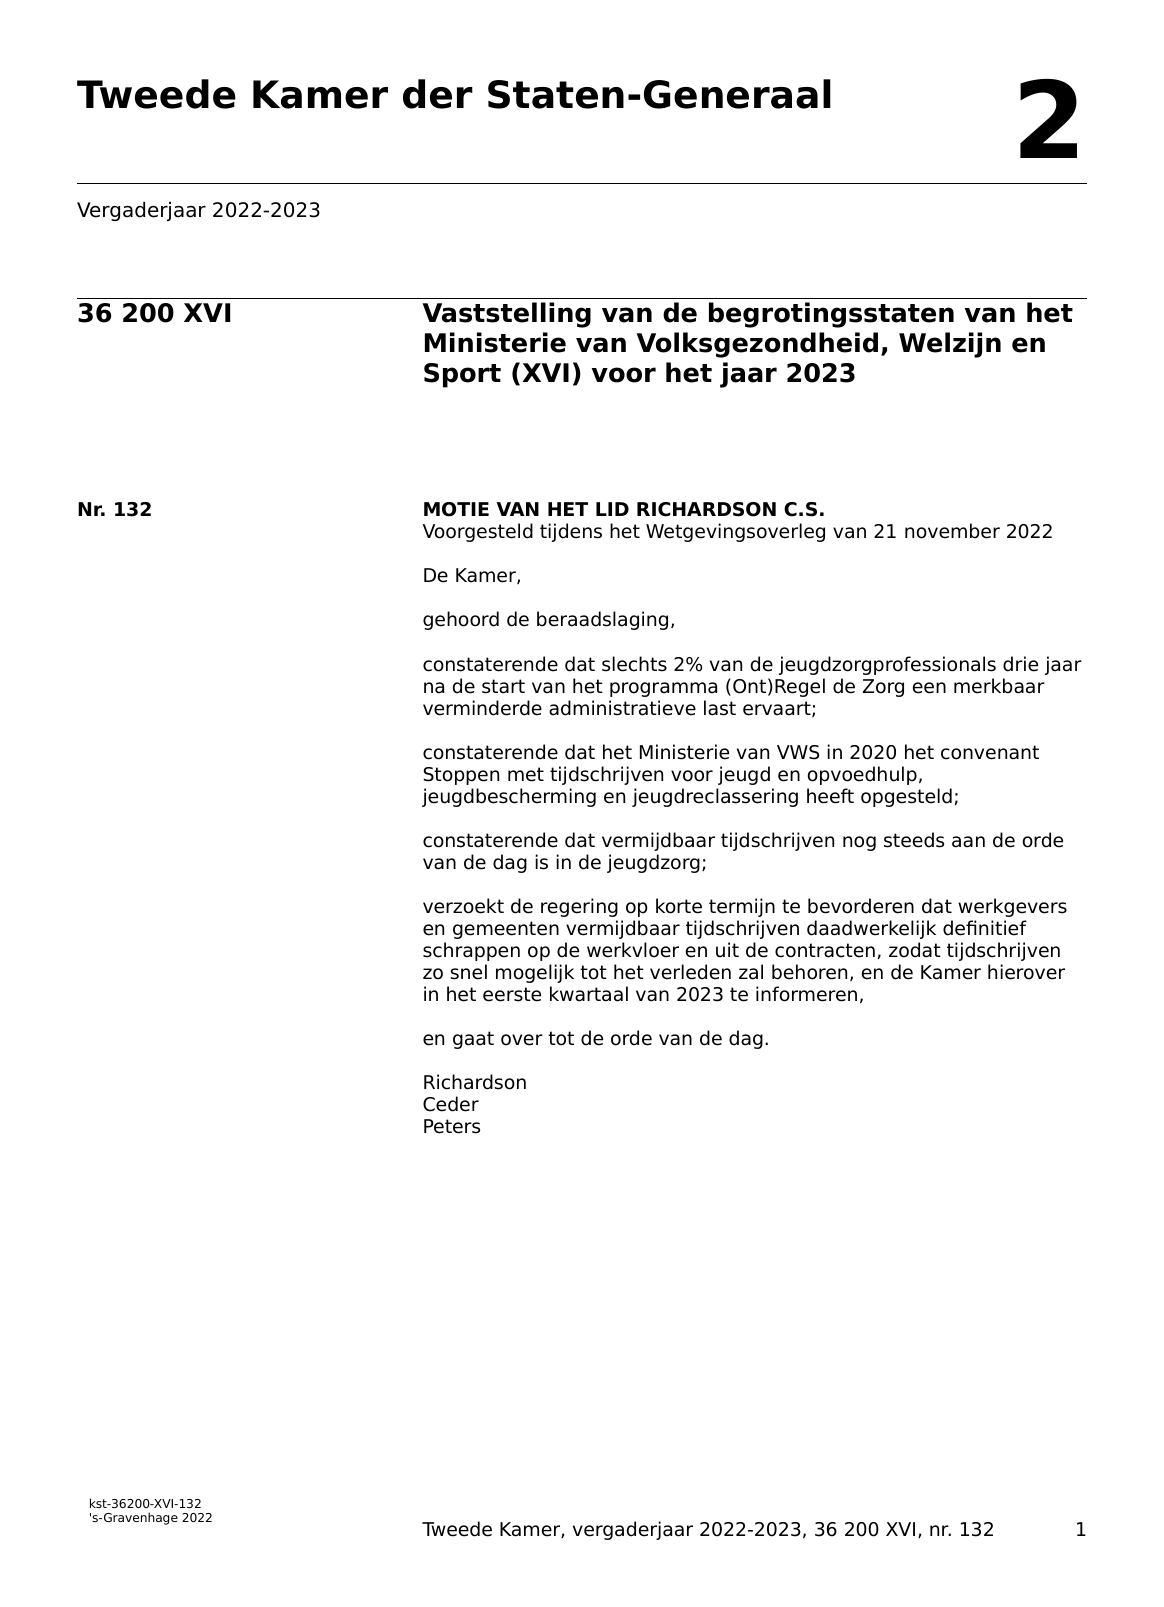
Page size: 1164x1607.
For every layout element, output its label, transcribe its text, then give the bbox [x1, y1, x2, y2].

text De Kamer, [422, 565, 1087, 587]
text Ceder [422, 1094, 1087, 1116]
text Peters [422, 1116, 1087, 1138]
text gehoord de beraadslaging, [422, 609, 1087, 631]
text constaterende dat het Ministerie van VWS in 2020 het convenant Stoppen met tijdschrijven voor jeugd en opvoedhulp, jeugdbescherming en jeugdreclassering heeft opgesteld; [422, 742, 1087, 808]
text constaterende dat slechts 2% van de jeugdzorgprofessionals drie jaar na de start van het programma (Ont)Regel de Zorg een merkbaar verminderde administratieve last ervaart; [422, 653, 1087, 719]
subtitle 36 200 XVI Vaststelling van de begrotingsstaten van het Ministerie van Volksgezondheid, Welzijn en Sport (XVI) voor het jaar 2023 [77, 299, 1087, 388]
subtitle Nr. 132 MOTIE VAN HET LID RICHARDSON C.S. [77, 499, 1087, 521]
table_header Tweede Kamer der Staten-Generaal [77, 59, 886, 183]
text Richardson [422, 1072, 1087, 1094]
text 's-Gravenhage 2022 [88, 1511, 323, 1525]
table_header 2 [886, 59, 1087, 183]
text verzoekt de regering op korte termijn te bevorderen dat werkgevers en gemeenten vermijdbaar tijdschrijven daadwerkelijk definitief schrappen op de werkvloer en uit de contracten, zodat tijdschrijven zo snel mogelijk tot het verleden zal behoren, en de Kamer hierover in het eerste kwartaal van 2023 te informeren, [422, 896, 1087, 1006]
text kst-36200-XVI-132 [88, 1497, 323, 1511]
text Voorgesteld tijdens het Wetgevingsoverleg van 21 november 2022 [422, 521, 1087, 543]
text en gaat over tot de orde van de dag. [422, 1028, 1087, 1050]
table_cell Vergaderjaar 2022-2023 [77, 184, 1087, 298]
text constaterende dat vermijdbaar tijdschrijven nog steeds aan de orde van de dag is in de jeugdzorg; [422, 830, 1087, 874]
